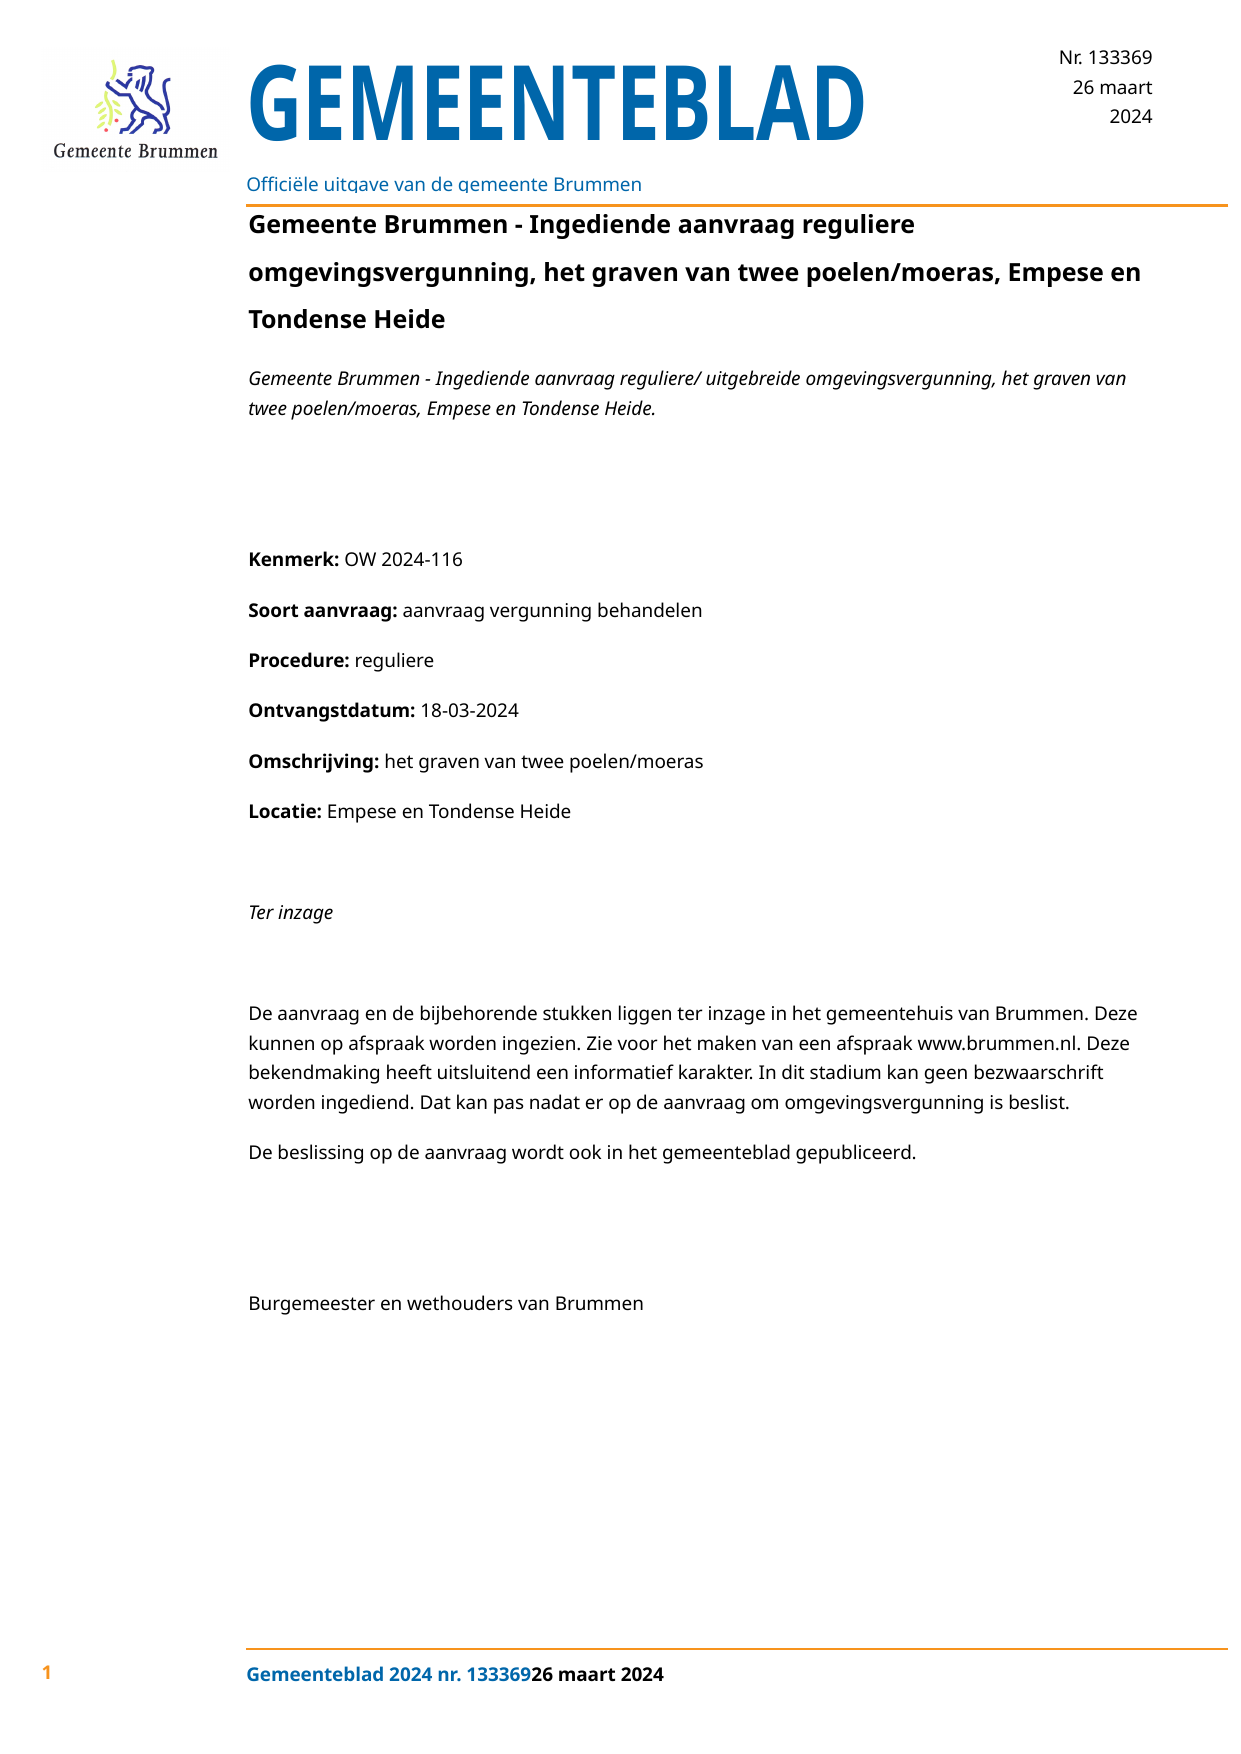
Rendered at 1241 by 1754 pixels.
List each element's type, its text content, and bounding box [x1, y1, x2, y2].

text Gemeente Brummen - Ingediende aanvraag reguliere omgevingsvergunning, het graven van twee poelen/moeras, Empese en Tondense Heide [248, 207, 1152, 336]
text Procedure: reguliere [248, 647, 1152, 673]
picture [41, 47, 231, 172]
text Kenmerk: OW 2024-116 [248, 546, 1152, 572]
text De aanvraag en de bijbehorende stukken liggen ter inzage in het gemeentehuis van Brummen. Deze kunnen op afspraak worden ingezien. Zie voor het maken van een afspraak www.brummen.nl. Deze bekendmaking heeft uitsluitend een informatief karakter. In dit stadium kan geen bezwaarschrift worden ingediend. Dat kan pas nadat er op de aanvraag om omgevingsvergunning is beslist. [248, 1000, 1152, 1114]
text Burgemeester en wethouders van Brummen [248, 1291, 1152, 1316]
text Ter inzage [248, 899, 1152, 925]
text Soort aanvraag: aanvraag vergunning behandelen [248, 597, 1152, 622]
text Locatie: Empese en Tondense Heide [248, 798, 1152, 824]
text De beslissing op de aanvraag wordt ook in het gemeenteblad gepubliceerd. [248, 1139, 1152, 1165]
text Omschrijving: het graven van twee poelen/moeras [248, 748, 1152, 774]
text Ontvangstdatum: 18-03-2024 [248, 698, 1152, 723]
text Gemeente Brummen - Ingediende aanvraag reguliere/ uitgebreide omgevingsvergunning, het graven van twee poelen/moeras, Empese en Tondense Heide. [248, 366, 1152, 421]
